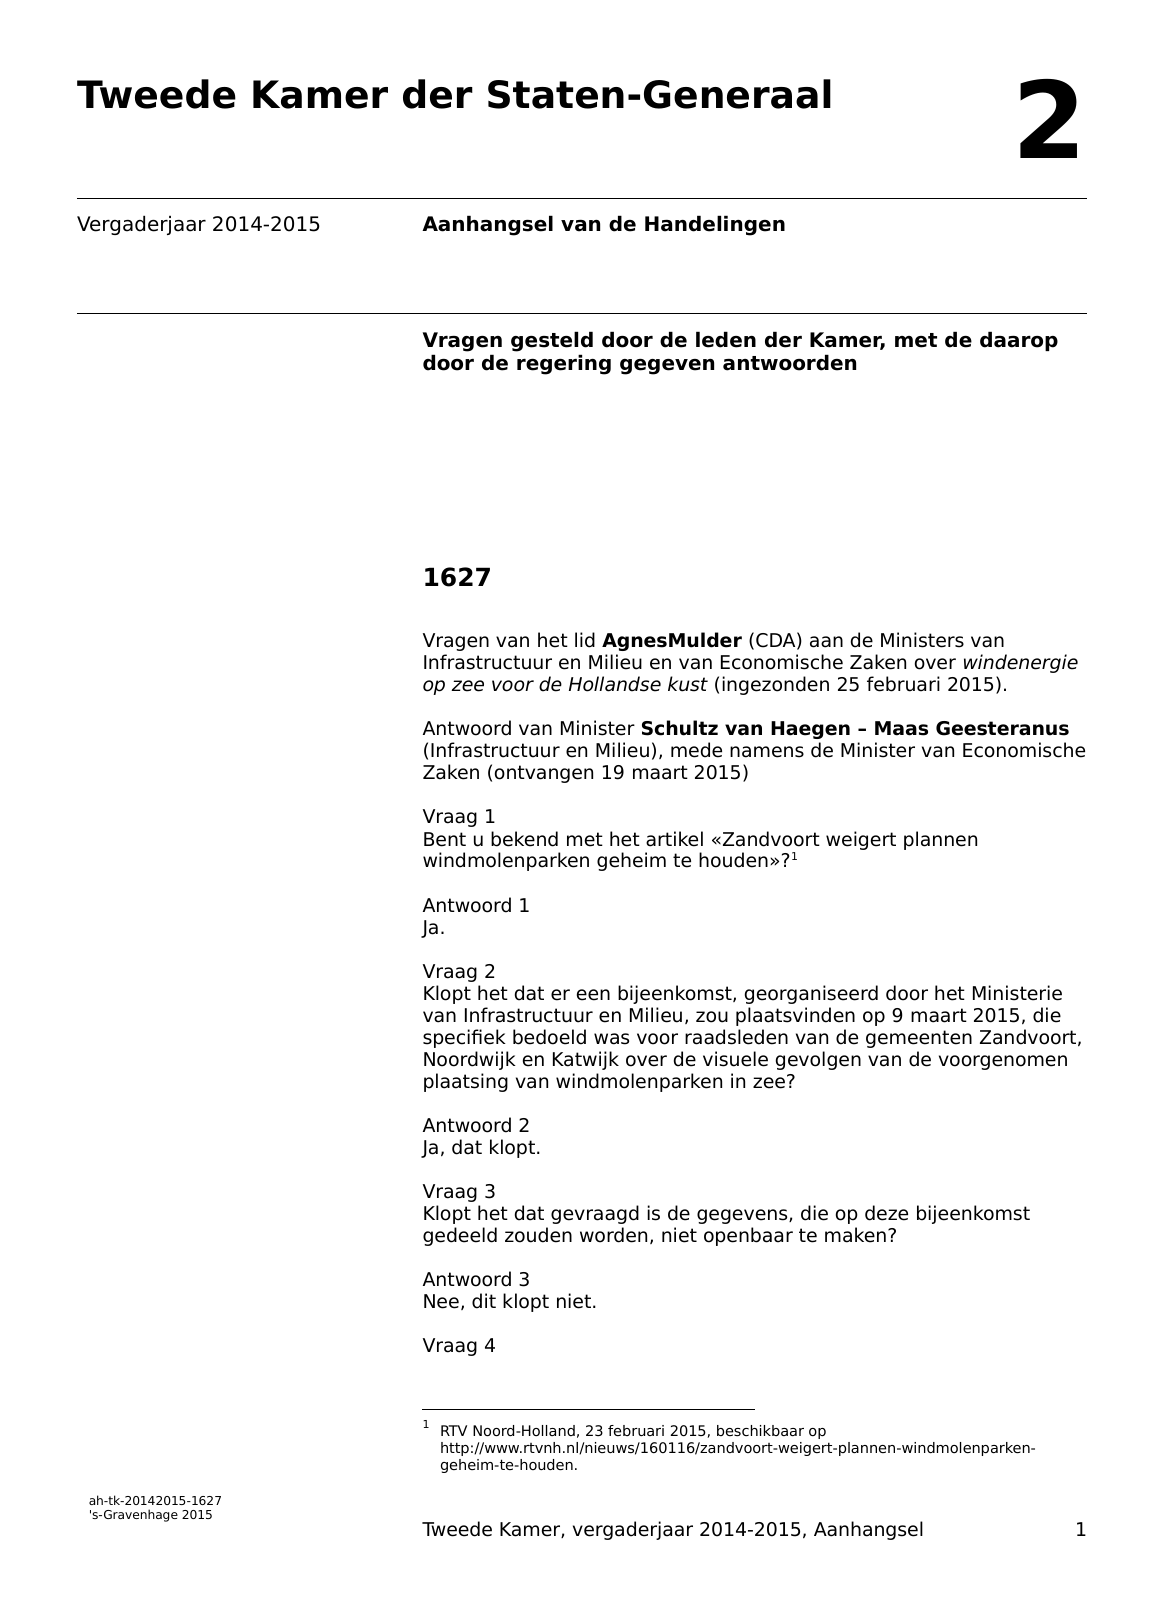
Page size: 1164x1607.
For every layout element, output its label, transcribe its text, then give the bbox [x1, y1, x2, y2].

text 1627 [422, 563, 1087, 592]
text Ja, dat klopt. [422, 1137, 1087, 1159]
text Vraag 1 [422, 806, 1087, 828]
text Nee, dit klopt niet. [422, 1291, 1087, 1313]
text Klopt het dat gevraagd is de gegevens, die op deze bijeenkomst gedeeld zouden worden, niet openbaar te maken? [422, 1203, 1087, 1247]
table_header 2 [886, 59, 1087, 198]
text ah-tk-20142015-1627 [88, 1494, 323, 1508]
text Antwoord 2 [422, 1115, 1087, 1137]
text Antwoord 3 [422, 1269, 1087, 1291]
text Klopt het dat er een bijeenkomst, georganiseerd door het Ministerie van Infrastructuur en Milieu, zou plaatsvinden op 9 maart 2015, die specifiek bedoeld was voor raadsleden van de gemeenten Zandvoort, Noordwijk en Katwijk over de visuele gevolgen van de voorgenomen plaatsing van windmolenparken in zee? [422, 983, 1087, 1093]
table_cell [77, 314, 422, 375]
table_header Tweede Kamer der Staten-Generaal [77, 59, 886, 198]
text Vragen van het lid AgnesMulder (CDA) aan de Ministers van Infrastructuur en Milieu en van Economische Zaken over windenergie op zee voor de Hollandse kust (ingezonden 25 februari 2015). [422, 630, 1087, 696]
text Antwoord van Minister Schultz van Haegen – Maas Geesteranus (Infrastructuur en Milieu), mede namens de Minister van Economische Zaken (ontvangen 19 maart 2015) [422, 718, 1087, 784]
text 's-Gravenhage 2015 [88, 1508, 323, 1522]
text Vraag 2 [422, 961, 1087, 983]
table_cell Vragen gesteld door de leden der Kamer, met de daarop door de regering gegeven antwoorden [422, 314, 1087, 375]
text Vraag 4 [422, 1335, 1087, 1357]
text Bent u bekend met het artikel «Zandvoort weigert plannen windmolenparken geheim te houden»? [422, 828, 1087, 872]
text Antwoord 1 [422, 894, 1087, 917]
table_cell Vergaderjaar 2014-2015 [77, 199, 422, 313]
text Ja. [422, 917, 1087, 938]
table_cell Aanhangsel van de Handelingen [422, 199, 1087, 313]
text Vraag 3 [422, 1181, 1087, 1203]
text RTV Noord-Holland, 23 februari 2015, beschikbaar op http://www.rtvnh.nl/nieuws/160116/zandvoort-weigert-plannen-windmolenparken-geheim-te-houden. [422, 1418, 1087, 1474]
